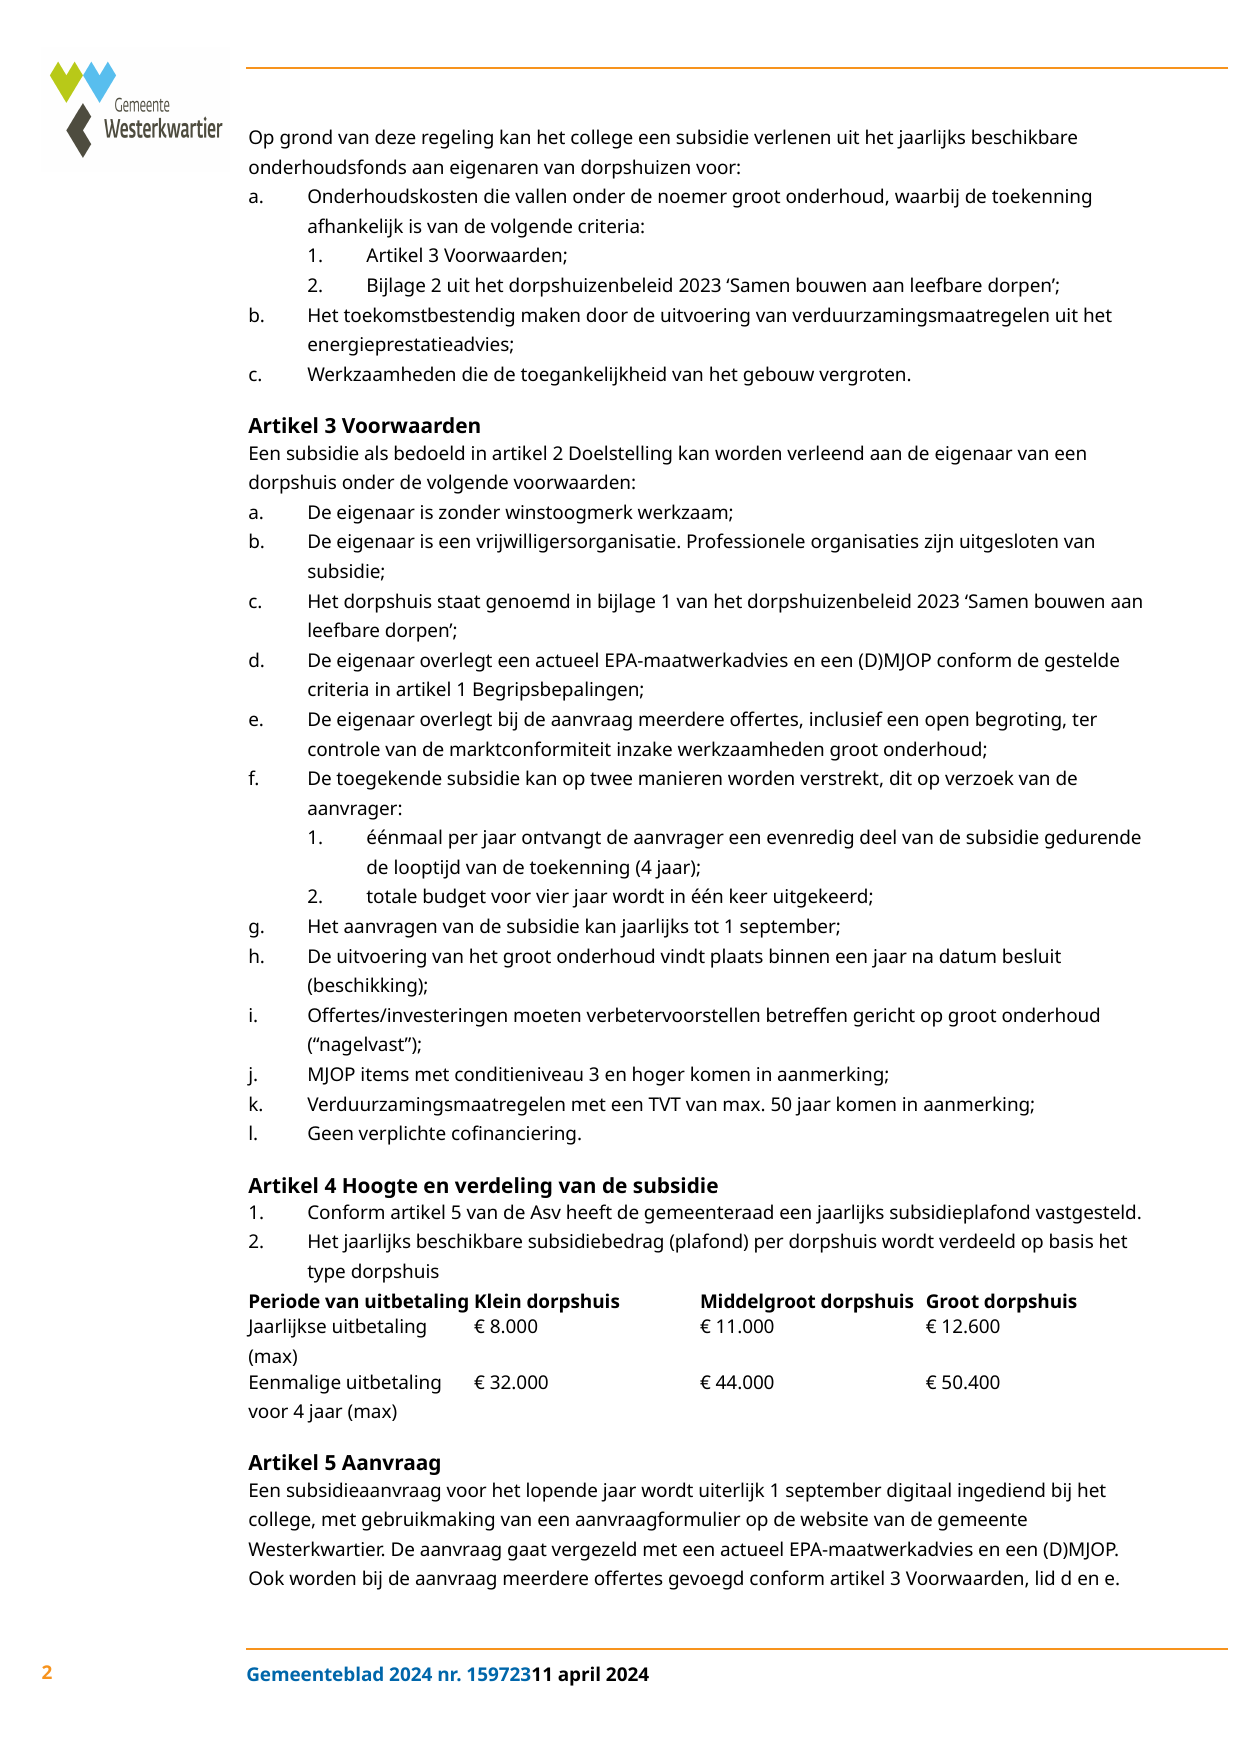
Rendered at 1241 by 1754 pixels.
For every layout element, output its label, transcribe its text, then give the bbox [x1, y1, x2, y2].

table_cell € 12.600 [926, 1314, 1152, 1369]
picture [41, 47, 231, 172]
text Een subsidieaanvraag voor het lopende jaar wordt uiterlijk 1 september digitaal ingediend bij het college, met gebruikmaking van een aanvraagformulier op de website van de gemeente Westerkwartier. De aanvraag gaat vergezeld met een actueel EPA-maatwerkadvies en een (D)MJOP. Ook worden bij de aanvraag meerdere offertes gevoegd conform artikel 3 Voorwaarden, lid d en e. [248, 1477, 1152, 1591]
list De eigenaar overlegt bij de aanvraag meerdere offertes, inclusief een open begroting, ter controle van de marktconformiteit inzake werkzaamheden groot onderhoud; [248, 706, 1152, 761]
table_cell € 11.000 [700, 1314, 926, 1369]
table_header Groot dorpshuis [926, 1288, 1152, 1314]
list Onderhoudskosten die vallen onder de noemer groot onderhoud, waarbij de toekenning afhankelijk is van de volgende criteria: [248, 183, 1152, 239]
list Het aanvragen van de subsidie kan jaarlijks tot 1 september; [248, 913, 1152, 939]
list De uitvoering van het groot onderhoud vindt plaats binnen een jaar na datum besluit (beschikking); [248, 943, 1152, 998]
table_cell € 32.000 [474, 1369, 700, 1424]
list Artikel 3 Voorwaarden; [307, 243, 1152, 268]
list De eigenaar is zonder winstoogmerk werkzaam; [248, 499, 1152, 525]
list MJOP items met conditieniveau 3 en hoger komen in aanmerking; [248, 1061, 1152, 1087]
list Conform artikel 5 van de Asv heeft de gemeenteraad een jaarlijks subsidieplafond vastgesteld. [248, 1199, 1152, 1225]
table_cell Eenmalige uitbetaling voor 4 jaar (max) [248, 1369, 474, 1424]
text Een subsidie als bedoeld in artikel 2 Doelstelling kan worden verleend aan de eigenaar van een dorpshuis onder de volgende voorwaarden: [248, 440, 1152, 495]
list Het toekomstbestendig maken door de uitvoering van verduurzamingsmaatregelen uit het energieprestatieadvies; [248, 302, 1152, 357]
table_cell € 50.400 [926, 1369, 1152, 1424]
text Artikel 4 Hoogte en verdeling van de subsidie [248, 1171, 1152, 1199]
list Bijlage 2 uit het dorpshuizenbeleid 2023 ‘Samen bouwen aan leefbare dorpen’; [307, 272, 1152, 298]
table_cell Jaarlijkse uitbetaling (max) [248, 1314, 474, 1369]
list Het dorpshuis staat genoemd in bijlage 1 van het dorpshuizenbeleid 2023 ‘Samen bouwen aan leefbare dorpen’; [248, 588, 1152, 643]
list De eigenaar overlegt een actueel EPA-maatwerkadvies en een (D)MJOP conform de gestelde criteria in artikel 1 Begripsbepalingen; [248, 647, 1152, 702]
list Geen verplichte cofinanciering. [248, 1120, 1152, 1146]
table_cell € 8.000 [474, 1314, 700, 1369]
text Artikel 3 Voorwaarden [248, 411, 1152, 440]
list De toegekende subsidie kan op twee manieren worden verstrekt, dit op verzoek van de aanvrager: [248, 765, 1152, 821]
list Het jaarlijks beschikbare subsidiebedrag (plafond) per dorpshuis wordt verdeeld op basis het type dorpshuis [248, 1229, 1152, 1284]
text Op grond van deze regeling kan het college een subsidie verlenen uit het jaarlijks beschikbare onderhoudsfonds aan eigenaren van dorpshuizen voor: [248, 124, 1152, 180]
table_header Periode van uitbetaling [248, 1288, 474, 1314]
table_header Middelgroot dorpshuis [700, 1288, 926, 1314]
text Artikel 5 Aanvraag [248, 1448, 1152, 1477]
table_cell € 44.000 [700, 1369, 926, 1424]
table_header Klein dorpshuis [474, 1288, 700, 1314]
list Werkzaamheden die de toegankelijkheid van het gebouw vergroten. [248, 361, 1152, 387]
list De eigenaar is een vrijwilligersorganisatie. Professionele organisaties zijn uitgesloten van subsidie; [248, 529, 1152, 584]
list éénmaal per jaar ontvangt de aanvrager een evenredig deel van de subsidie gedurende de looptijd van de toekenning (4 jaar); [307, 824, 1152, 880]
list totale budget voor vier jaar wordt in één keer uitgekeerd; [307, 884, 1152, 909]
list Offertes/investeringen moeten verbetervoorstellen betreffen gericht op groot onderhoud (“nagelvast”); [248, 1002, 1152, 1057]
list Verduurzamingsmaatregelen met een TVT van max. 50 jaar komen in aanmerking; [248, 1091, 1152, 1116]
